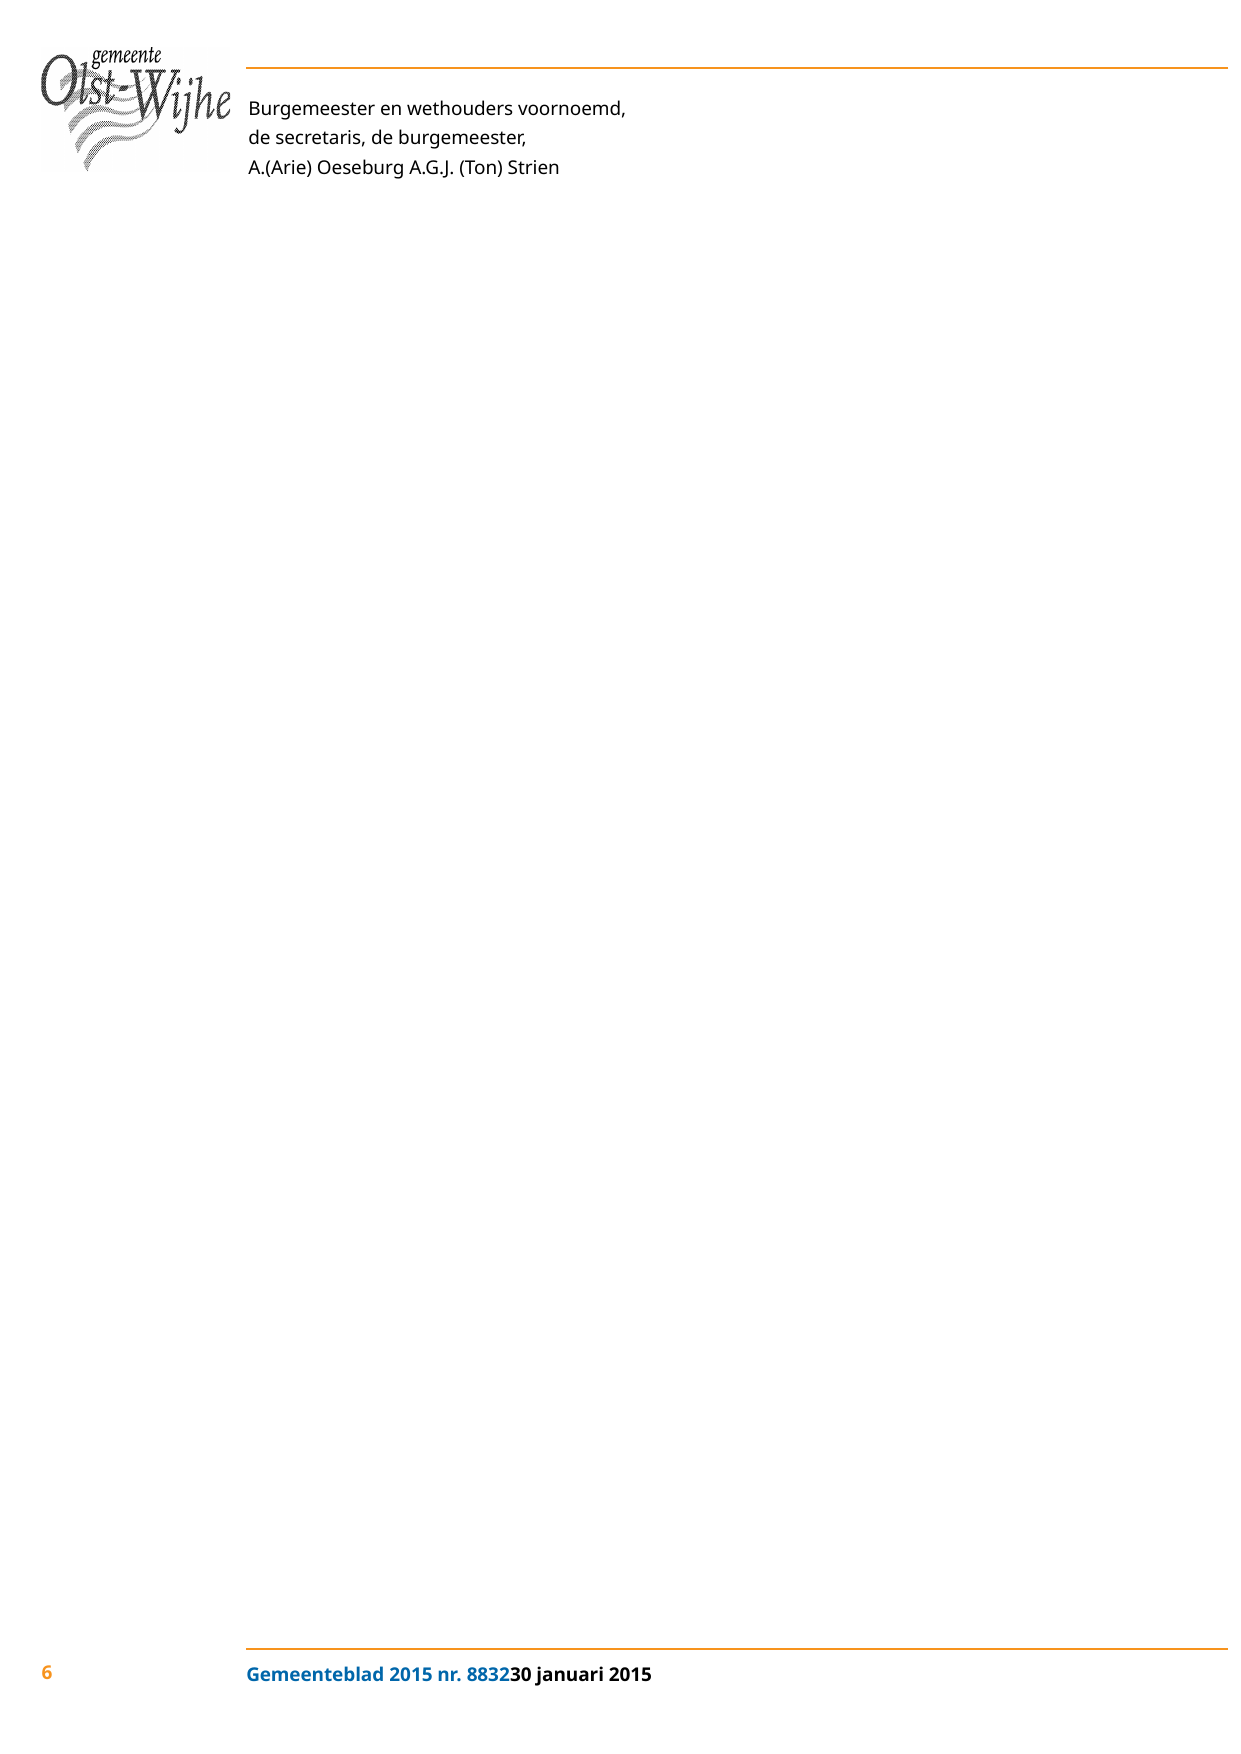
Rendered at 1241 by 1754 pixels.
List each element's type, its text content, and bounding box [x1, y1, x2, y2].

text de secretaris, de burgemeester, [248, 124, 1152, 150]
text A.(Arie) Oeseburg A.G.J. (Ton) Strien [248, 154, 1152, 180]
text Burgemeester en wethouders voornoemd, [248, 95, 1152, 121]
picture [41, 47, 231, 172]
